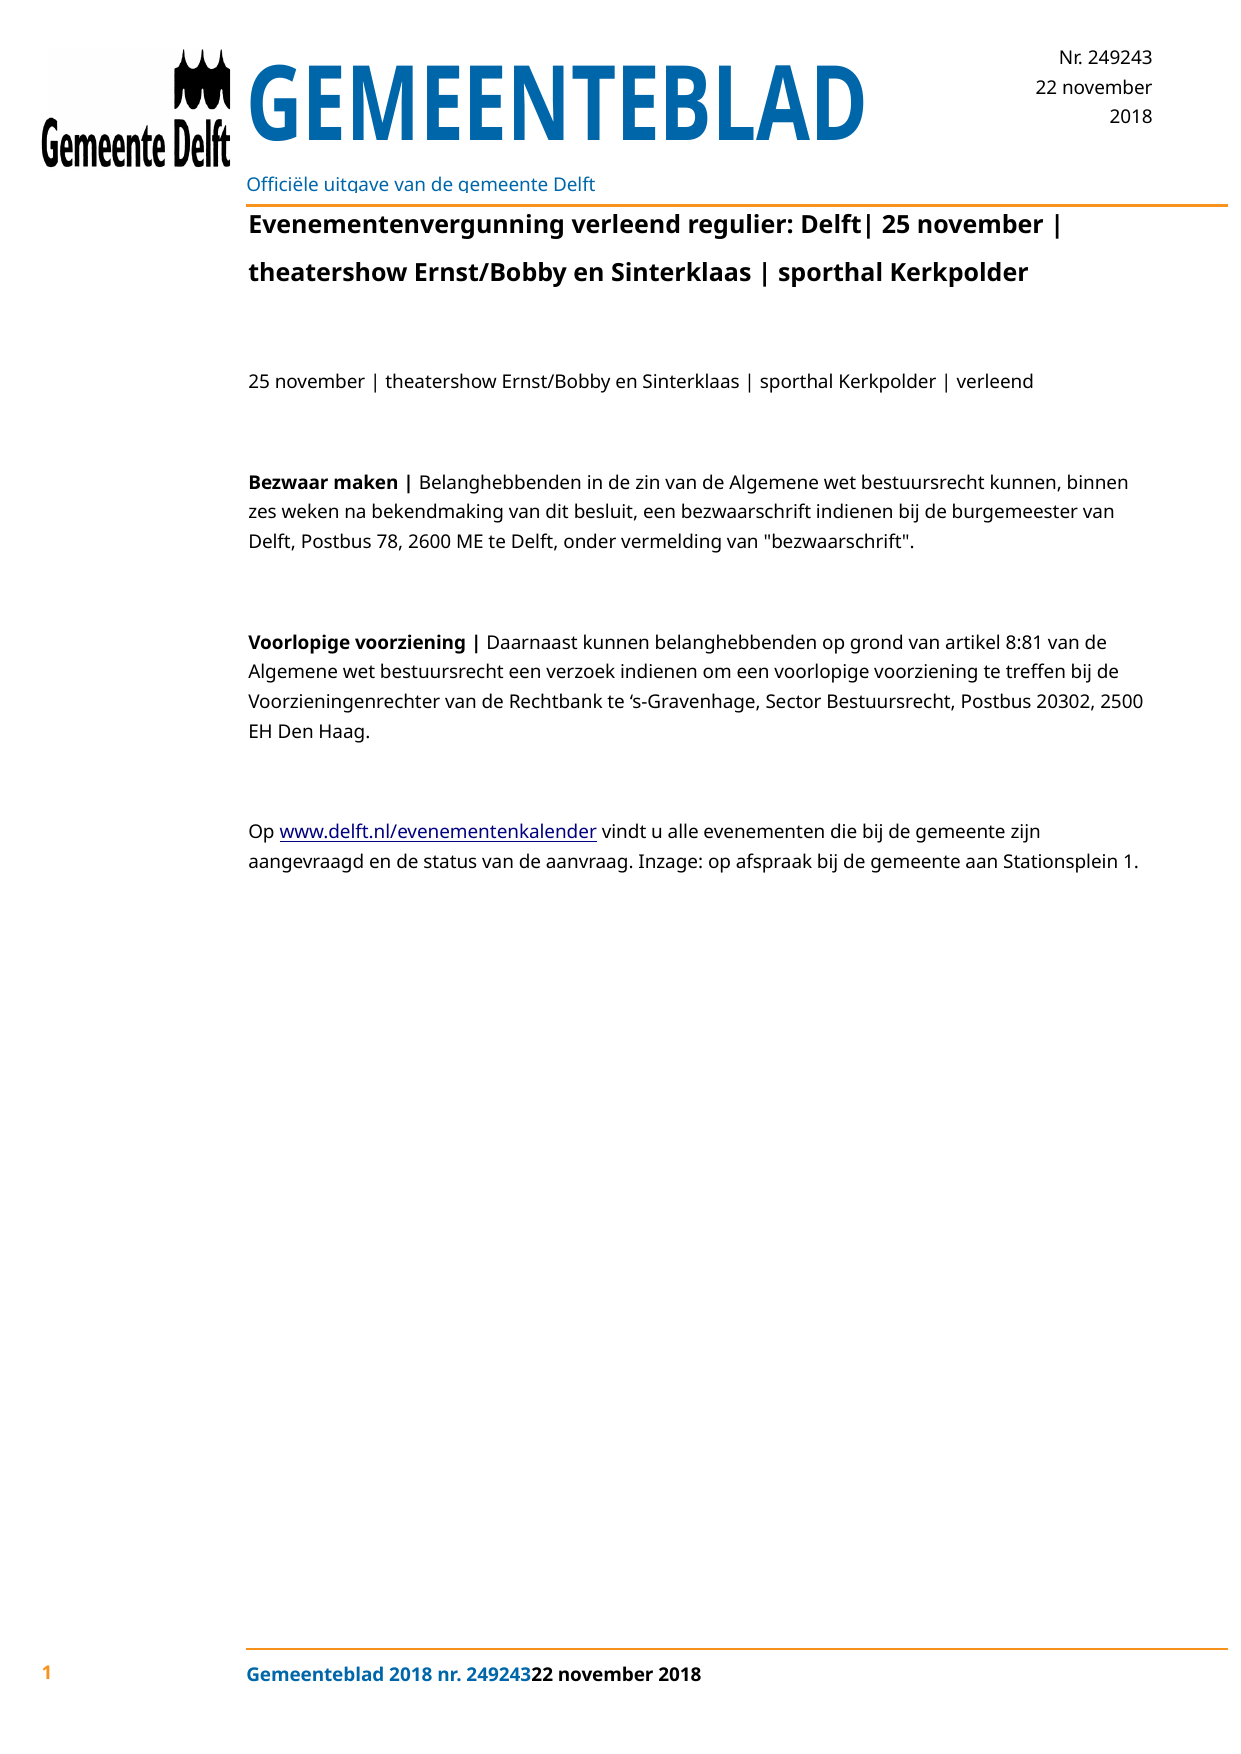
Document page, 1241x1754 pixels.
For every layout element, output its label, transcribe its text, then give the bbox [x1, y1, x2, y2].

text 25 november | theatershow Ernst/Bobby en Sinterklaas | sporthal Kerkpolder | verleend [248, 368, 1152, 394]
text Bezwaar maken | Belanghebbenden in de zin van de Algemene wet bestuursrecht kunnen, binnen zes weken na bekendmaking van dit besluit, een bezwaarschrift indienen bij de burgemeester van Delft, Postbus 78, 2600 ME te Delft, onder vermelding van "bezwaarschrift". [248, 469, 1152, 554]
text Evenementenvergunning verleend regulier: Delft| 25 november | theatershow Ernst/Bobby en Sinterklaas | sporthal Kerkpolder [248, 207, 1152, 288]
text Voorlopige voorziening | Daarnaast kunnen belanghebbenden op grond van artikel 8:81 van de Algemene wet bestuursrecht een verzoek indienen om een voorlopige voorziening te treffen bij de Voorzieningenrechter van de Rechtbank te ‘s-Gravenhage, Sector Bestuursrecht, Postbus 20302, 2500 EH Den Haag. [248, 629, 1152, 744]
text Op www.delft.nl/evenementenkalender vindt u alle evenementen die bij de gemeente zijn aangevraagd en de status van de aanvraag. Inzage: op afspraak bij de gemeente aan Stationsplein 1. [248, 819, 1152, 874]
picture [41, 47, 231, 172]
